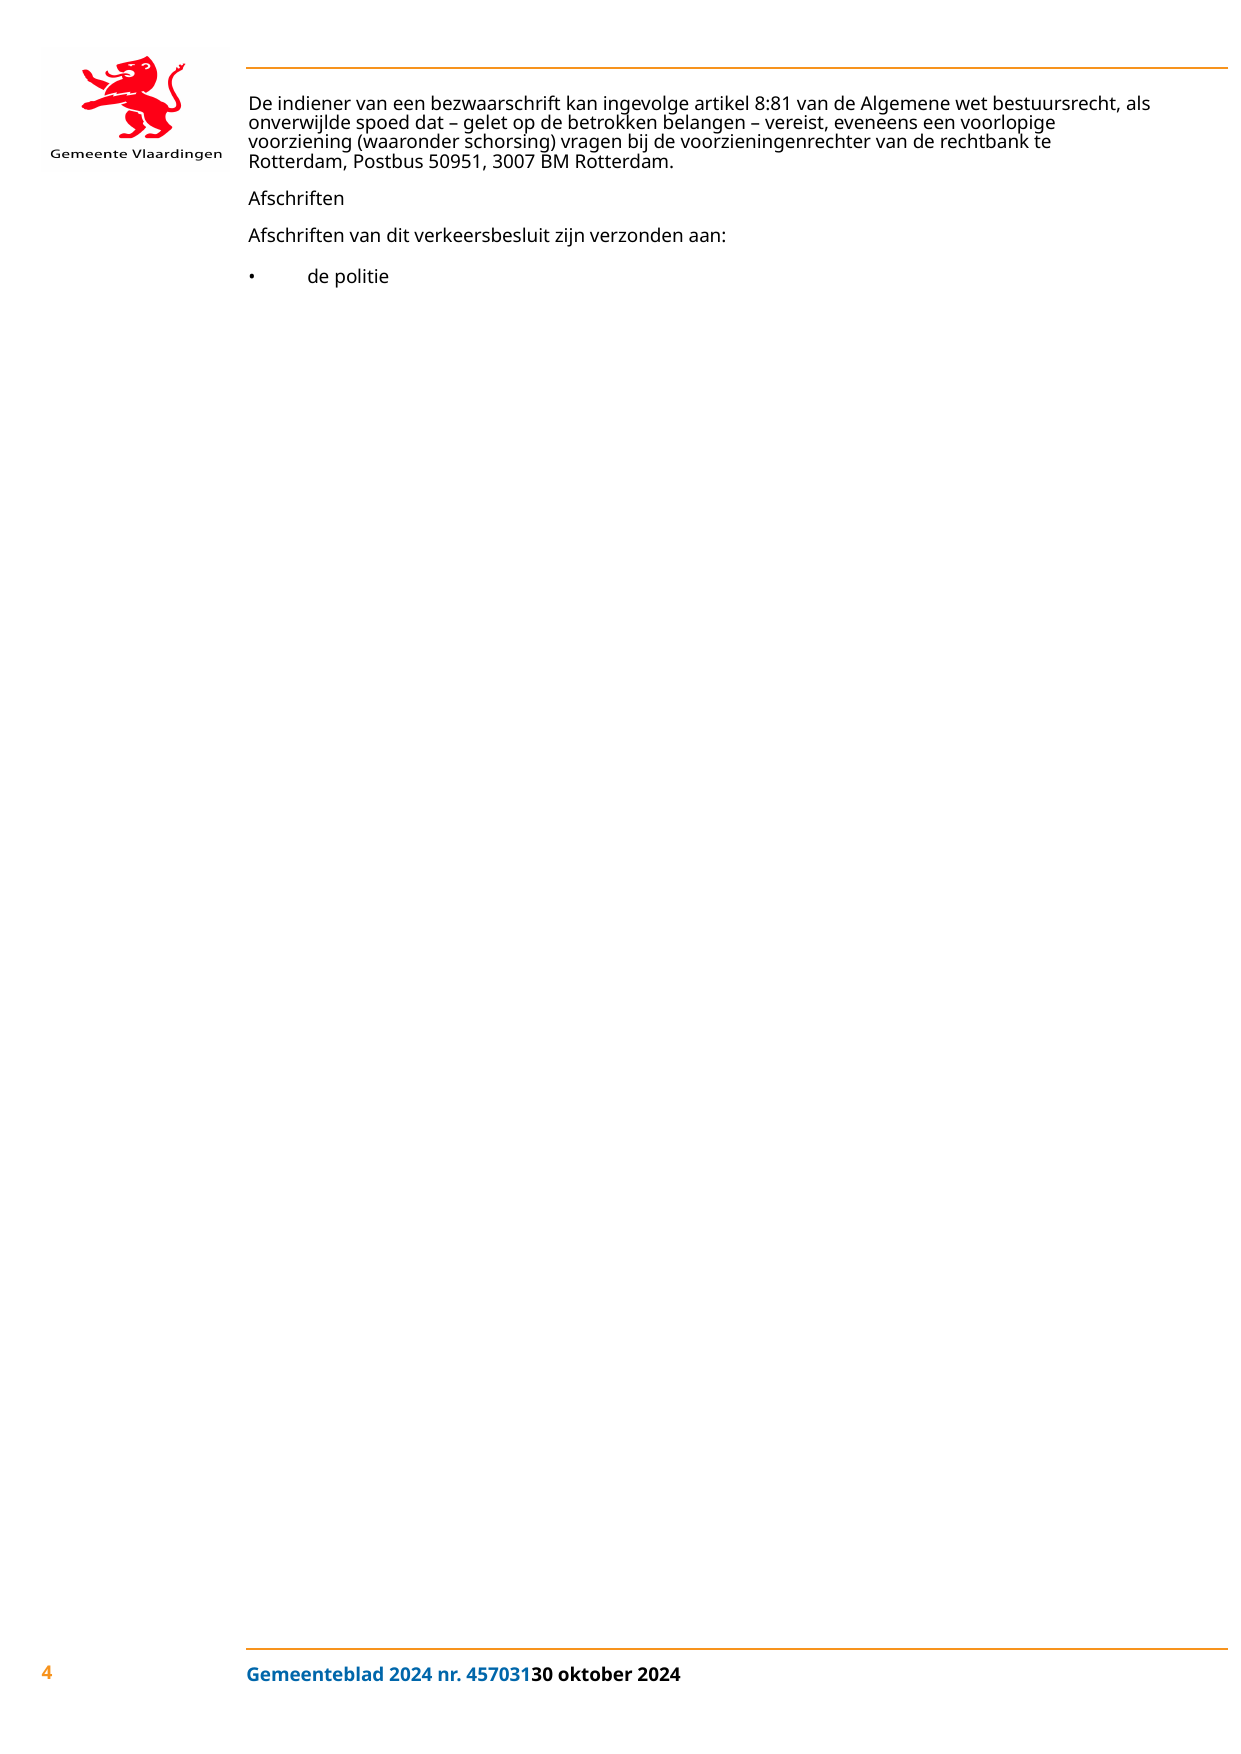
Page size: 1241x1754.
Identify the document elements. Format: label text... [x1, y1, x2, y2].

picture [41, 47, 231, 172]
text De indiener van een bezwaarschrift kan ingevolge artikel 8:81 van de Algemene wet bestuursrecht, als onverwijlde spoed dat – gelet op de betrokken belangen – vereist, eveneens een voorlopige voorziening (waaronder schorsing) vragen bij de voorzieningenrechter van de rechtbank te Rotterdam, Postbus 50951, 3007 BM Rotterdam. [248, 95, 1152, 172]
text Afschriften van dit verkeersbesluit zijn verzonden aan: [248, 227, 1152, 246]
list de politie [248, 263, 1152, 289]
text Afschriften [248, 189, 1152, 209]
